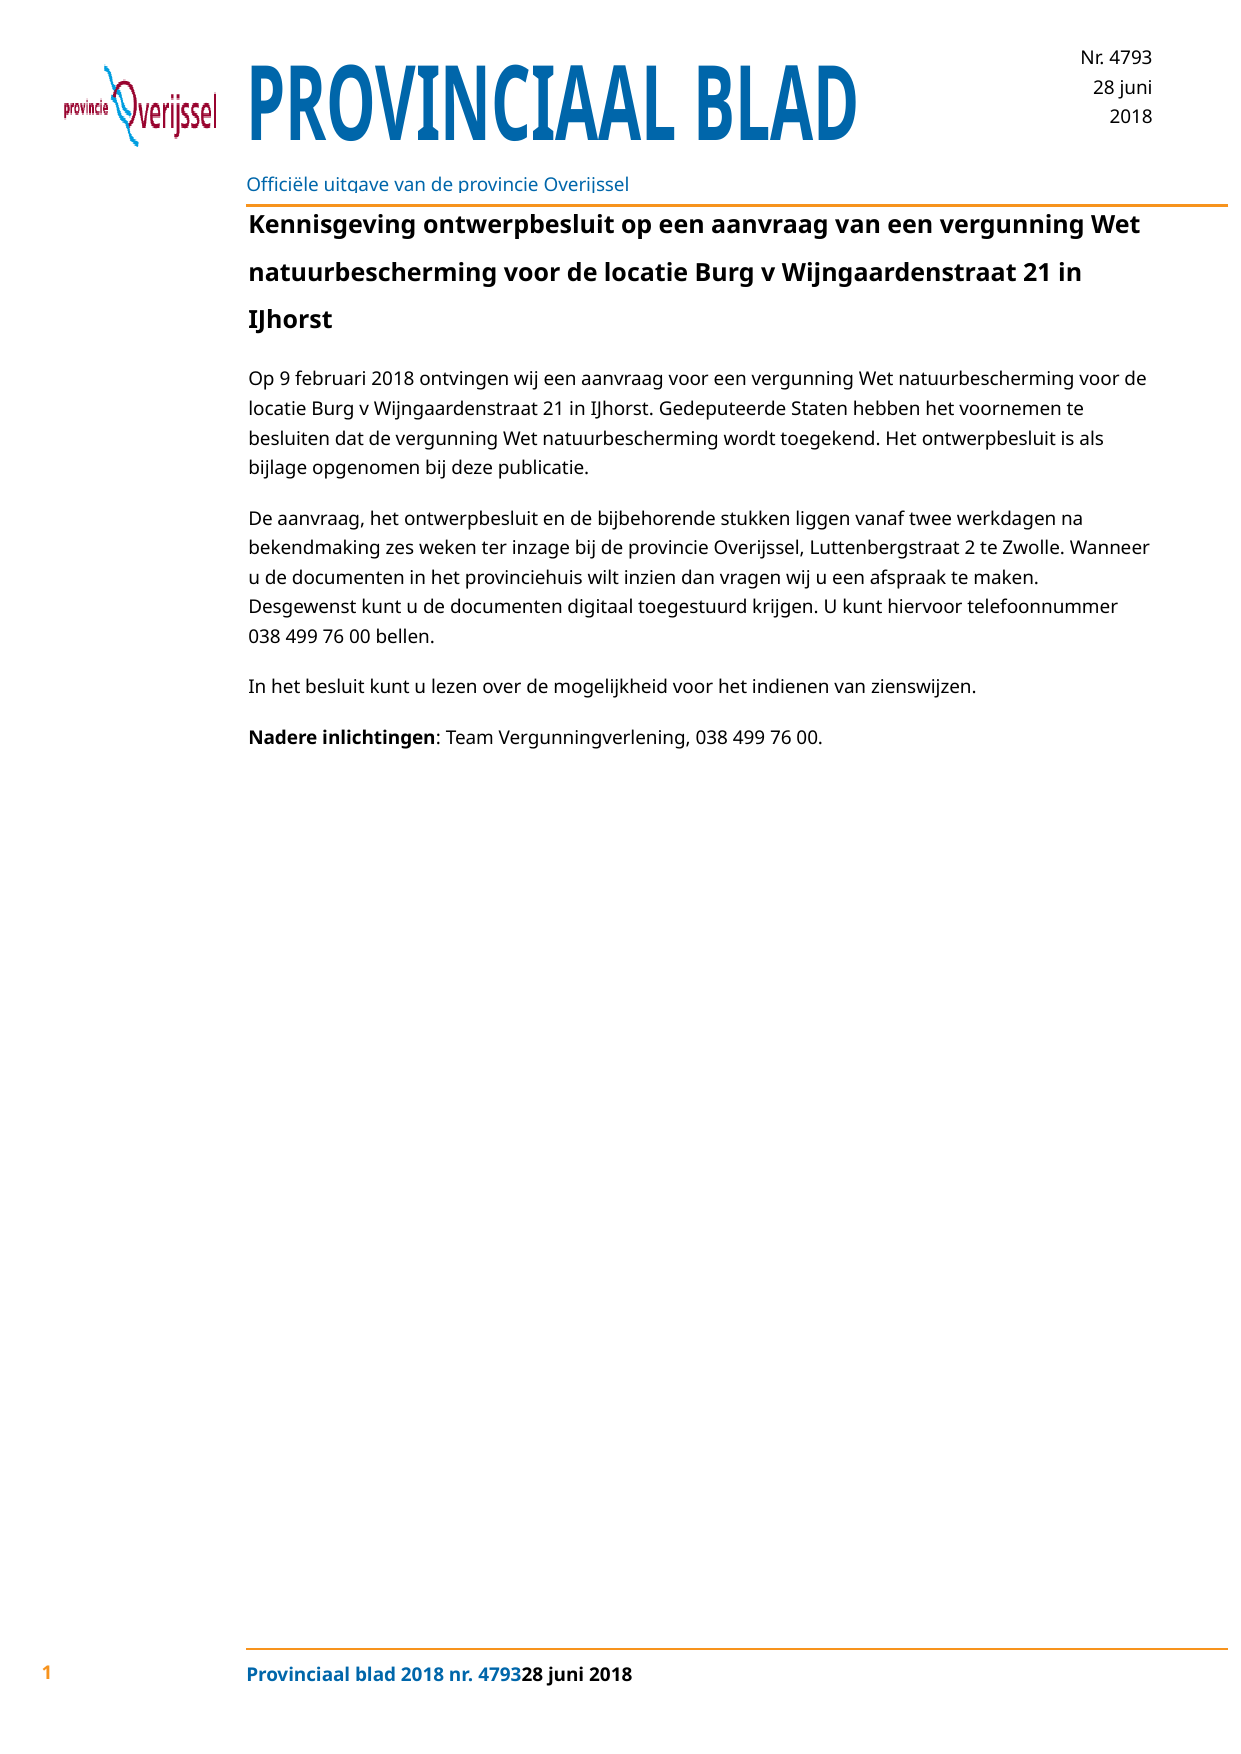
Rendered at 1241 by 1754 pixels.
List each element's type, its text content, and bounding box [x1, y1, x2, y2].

picture [41, 47, 231, 172]
text De aanvraag, het ontwerpbesluit en de bijbehorende stukken liggen vanaf twee werkdagen na bekendmaking zes weken ter inzage bij de provincie Overijssel, Luttenbergstraat 2 te Zwolle. Wanneer u de documenten in het provinciehuis wilt inzien dan vragen wij u een afspraak te maken. Desgewenst kunt u de documenten digitaal toegestuurd krijgen. U kunt hiervoor telefoonnummer 038 499 76 00 bellen. [248, 505, 1152, 649]
text Kennisgeving ontwerpbesluit op een aanvraag van een vergunning Wet natuurbescherming voor de locatie Burg v Wijngaardenstraat 21 in IJhorst [248, 207, 1152, 336]
text In het besluit kunt u lezen over de mogelijkheid voor het indienen van zienswijzen. [248, 673, 1152, 699]
text Op 9 februari 2018 ontvingen wij een aanvraag voor een vergunning Wet natuurbescherming voor de locatie Burg v Wijngaardenstraat 21 in IJhorst. Gedeputeerde Staten hebben het voornemen te besluiten dat de vergunning Wet natuurbescherming wordt toegekend. Het ontwerpbesluit is als bijlage opgenomen bij deze publicatie. [248, 366, 1152, 480]
text Nadere inlichtingen: Team Vergunningverlening, 038 499 76 00. [248, 724, 1152, 749]
